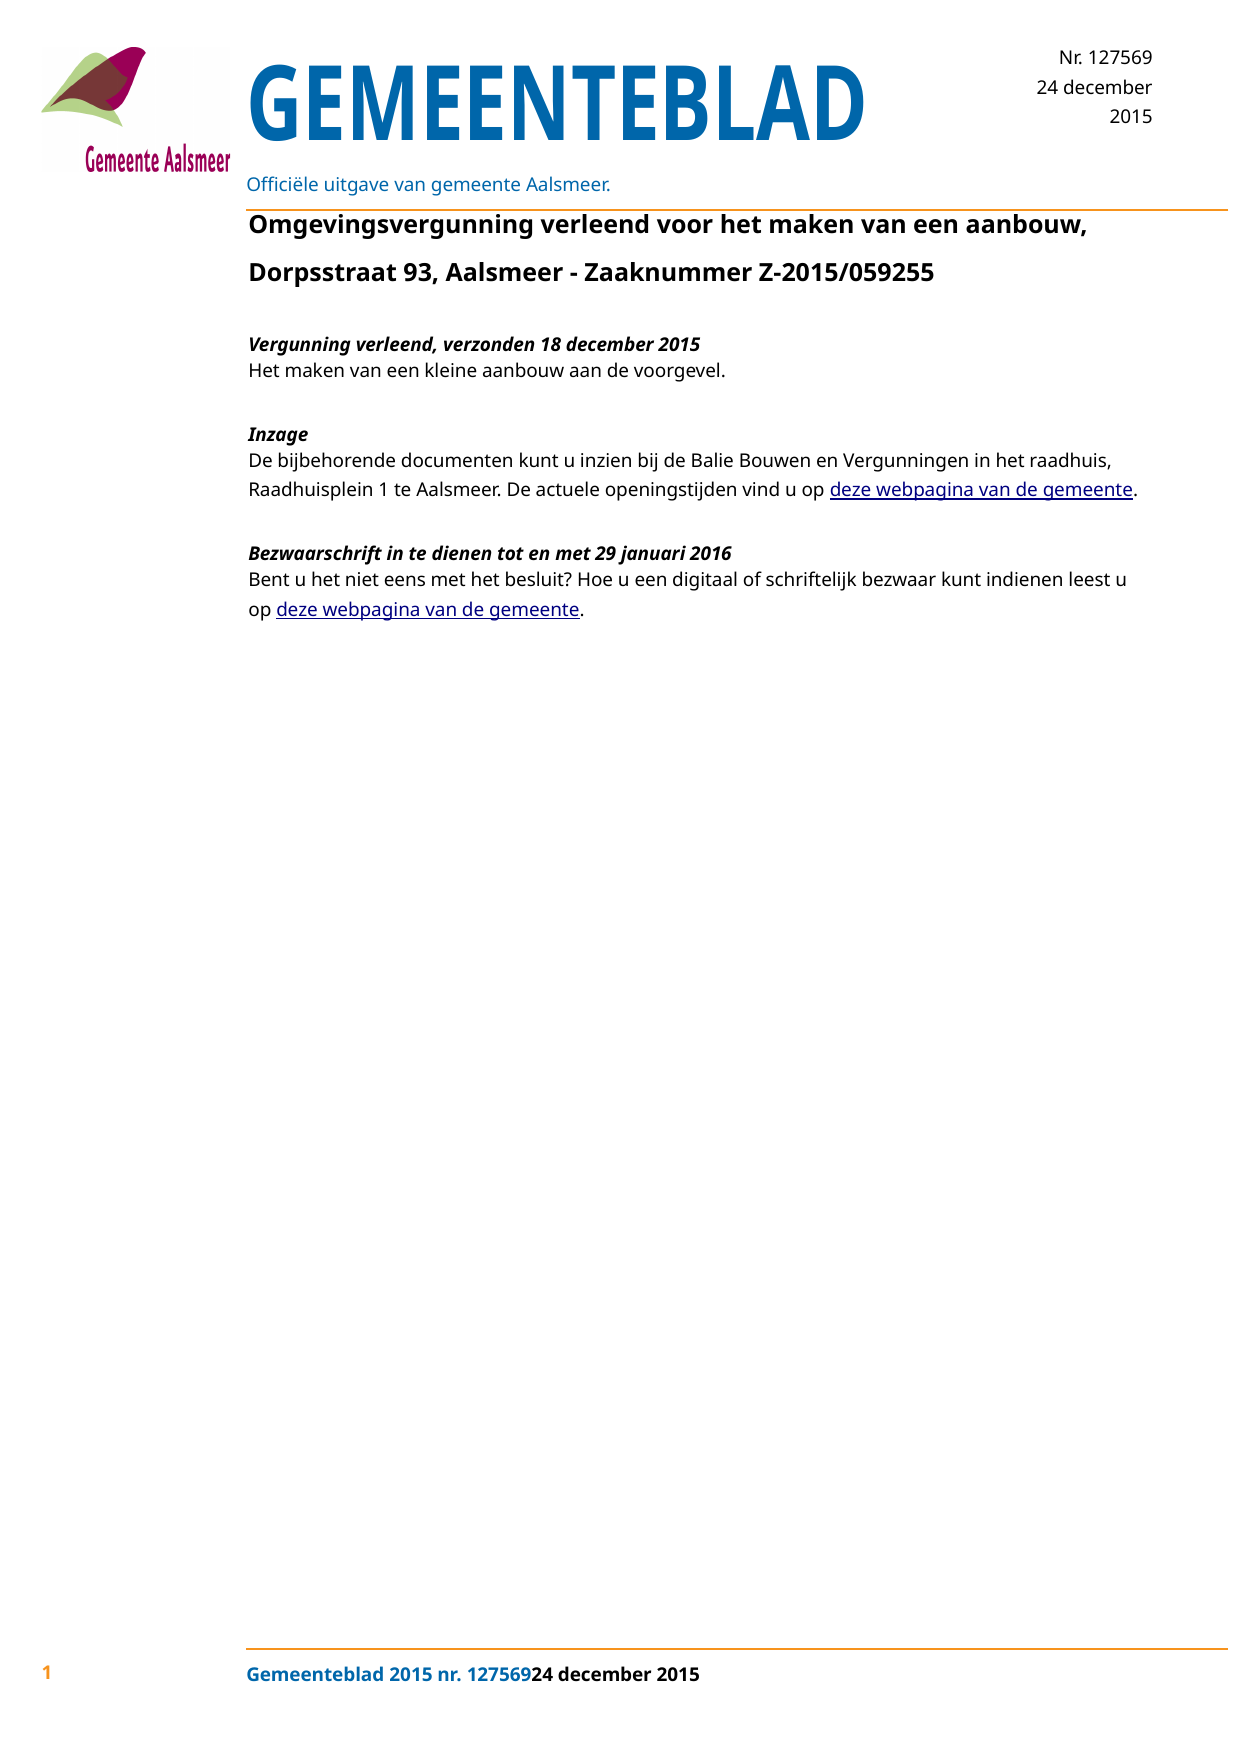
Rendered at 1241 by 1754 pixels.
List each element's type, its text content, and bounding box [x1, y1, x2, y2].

text Bezwaarschrift in te dienen tot en met 29 januari 2016 [248, 540, 1152, 566]
text Vergunning verleend, verzonden 18 december 2015 [248, 331, 1152, 357]
text Inzage [248, 421, 1152, 447]
text Het maken van een kleine aanbouw aan de voorgevel. [248, 357, 1152, 383]
picture [41, 47, 231, 172]
text Bent u het niet eens met het besluit? Hoe u een digitaal of schriftelijk bezwaar kunt indienen leest u op deze webpagina van de gemeente. [248, 566, 1152, 621]
text De bijbehorende documenten kunt u inzien bij de Balie Bouwen en Vergunningen in het raadhuis, Raadhuisplein 1 te Aalsmeer. De actuele openingstijden vind u op deze webpagina van de gemeente. [248, 447, 1152, 502]
text Omgevingsvergunning verleend voor het maken van een aanbouw, Dorpsstraat 93, Aalsmeer - Zaaknummer Z-2015/059255 [248, 211, 1152, 288]
